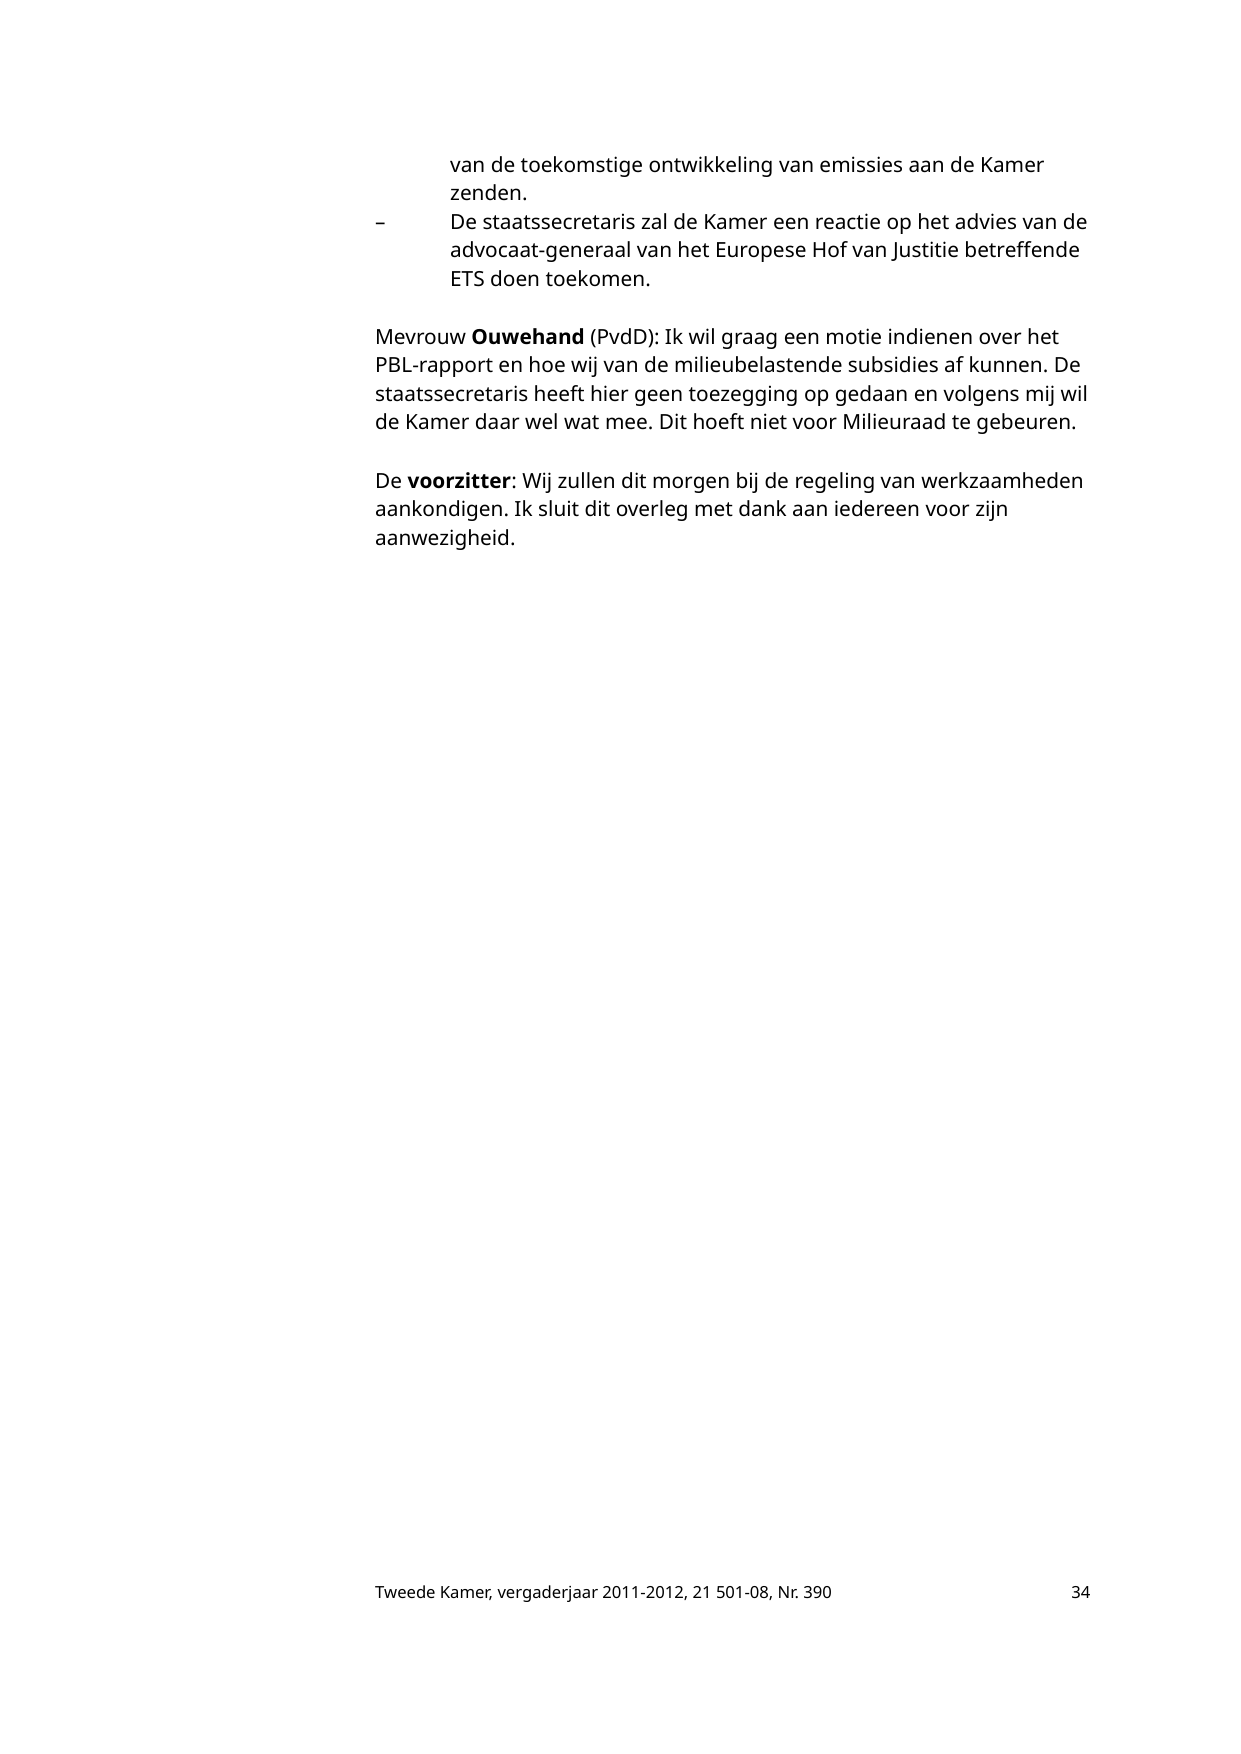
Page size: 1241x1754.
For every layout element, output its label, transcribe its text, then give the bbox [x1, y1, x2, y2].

text Mevrouw Ouwehand (PvdD): Ik wil graag een motie indienen over het PBL-rapport en hoe wij van de milieubelastende subsidies af kunnen. De staatssecretaris heeft hier geen toezegging op gedaan en volgens mij wil de Kamer daar wel wat mee. Dit hoeft niet voor Milieuraad te gebeuren. [375, 322, 1090, 436]
list van de toekomstige ontwikkeling van emissies aan de Kamer zenden. [375, 150, 1090, 207]
list De staatssecretaris zal de Kamer een reactie op het advies van de advocaat-generaal van het Europese Hof van Justitie betreffende ETS doen toekomen. [375, 207, 1090, 292]
text De voorzitter: Wij zullen dit morgen bij de regeling van werkzaamheden aankondigen. Ik sluit dit overleg met dank aan iedereen voor zijn aanwezigheid. [375, 466, 1090, 551]
